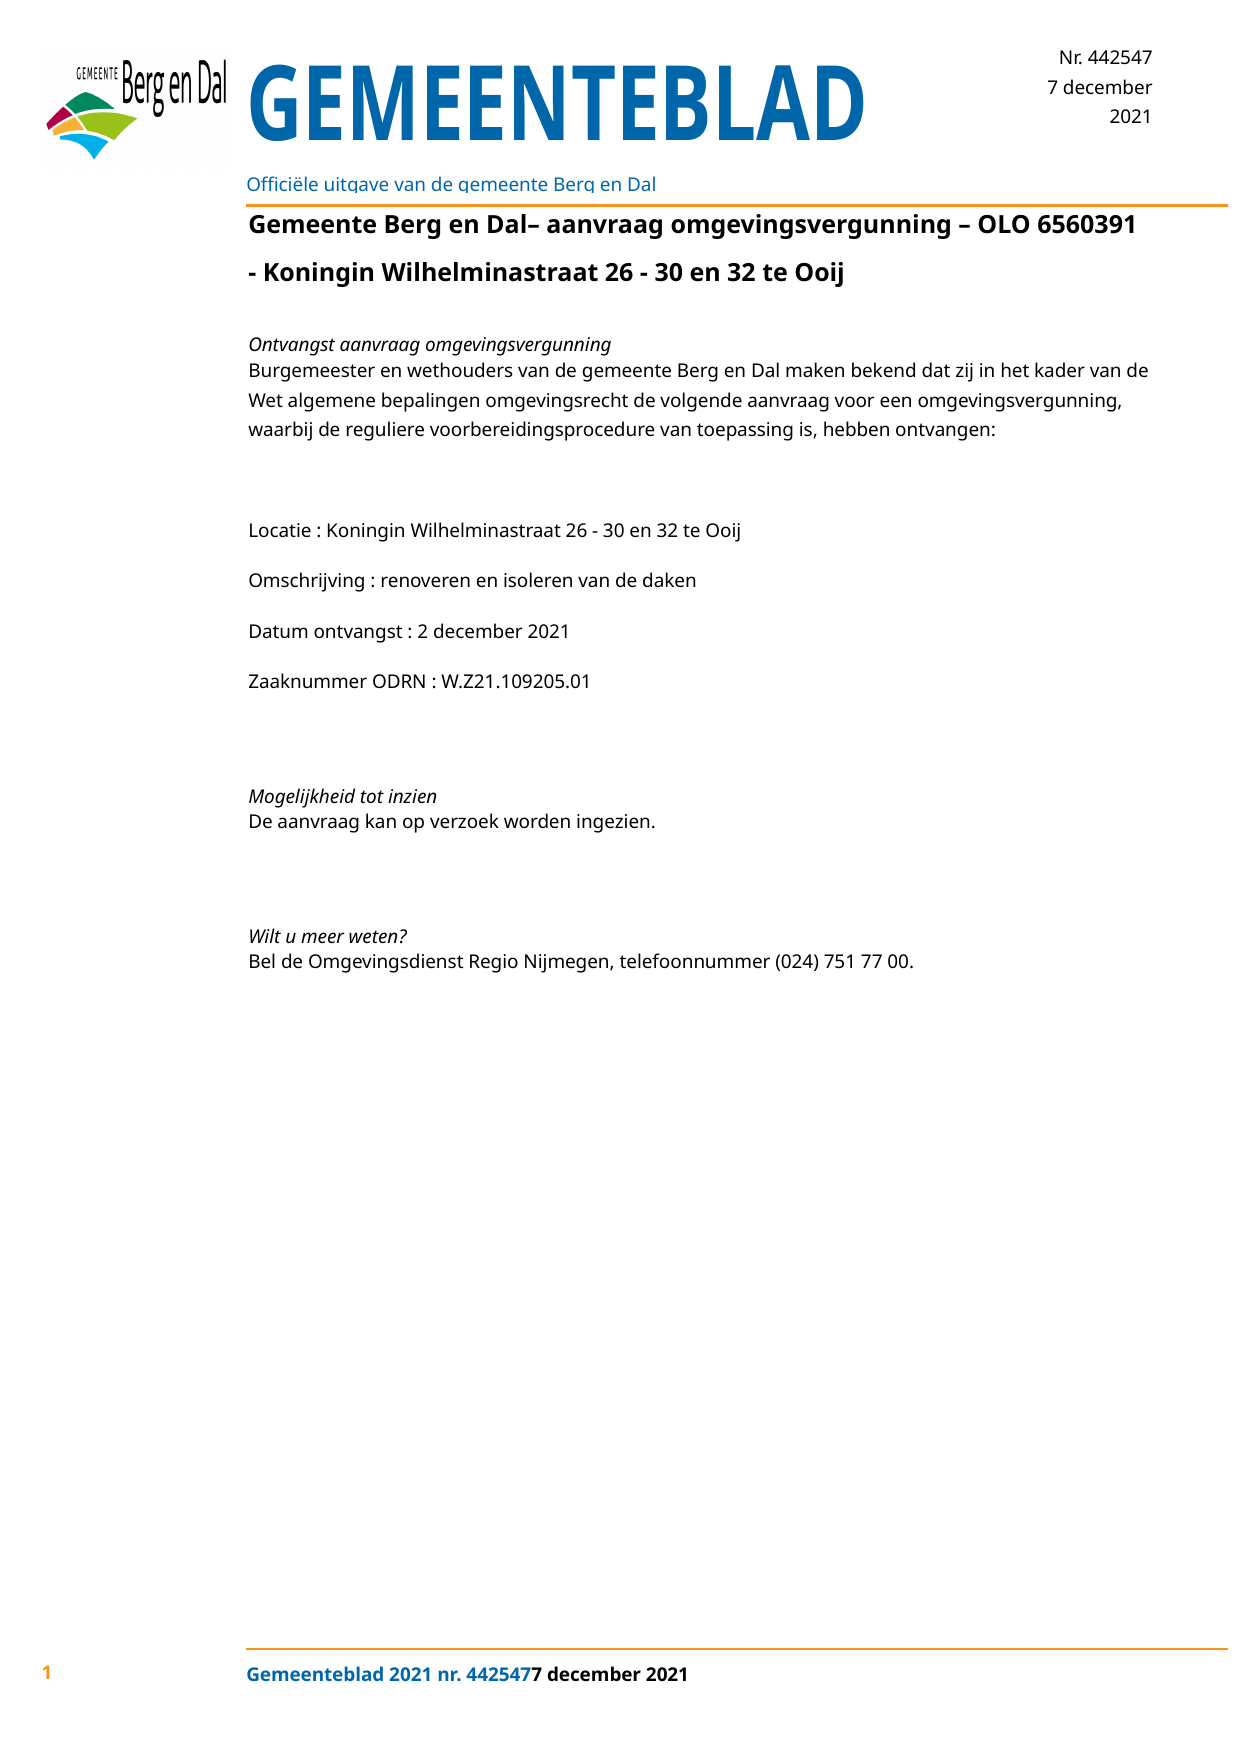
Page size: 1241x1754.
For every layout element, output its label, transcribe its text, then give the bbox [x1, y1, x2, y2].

text Locatie : Koningin Wilhelminastraat 26 - 30 en 32 te Ooij [248, 517, 1152, 543]
text Mogelijkheid tot inzien [248, 783, 1152, 808]
text Zaaknummer ODRN : W.Z21.109205.01 [248, 668, 1152, 694]
text De aanvraag kan op verzoek worden ingezien. [248, 808, 1152, 834]
text Datum ontvangst : 2 december 2021 [248, 618, 1152, 644]
text Wilt u meer weten? [248, 923, 1152, 949]
text Omschrijving : renoveren en isoleren van de daken [248, 568, 1152, 593]
picture [41, 47, 231, 172]
text Ontvangst aanvraag omgevingsvergunning [248, 331, 1152, 357]
text Gemeente Berg en Dal– aanvraag omgevingsvergunning – OLO 6560391 - Koningin Wilhelminastraat 26 - 30 en 32 te Ooij [248, 207, 1152, 288]
text Burgemeester en wethouders van de gemeente Berg en Dal maken bekend dat zij in het kader van de Wet algemene bepalingen omgevingsrecht de volgende aanvraag voor een omgevingsvergunning, waarbij de reguliere voorbereidingsprocedure van toepassing is, hebben ontvangen: [248, 357, 1152, 442]
text Bel de Omgevingsdienst Regio Nijmegen, telefoonnummer (024) 751 77 00. [248, 949, 1152, 974]
